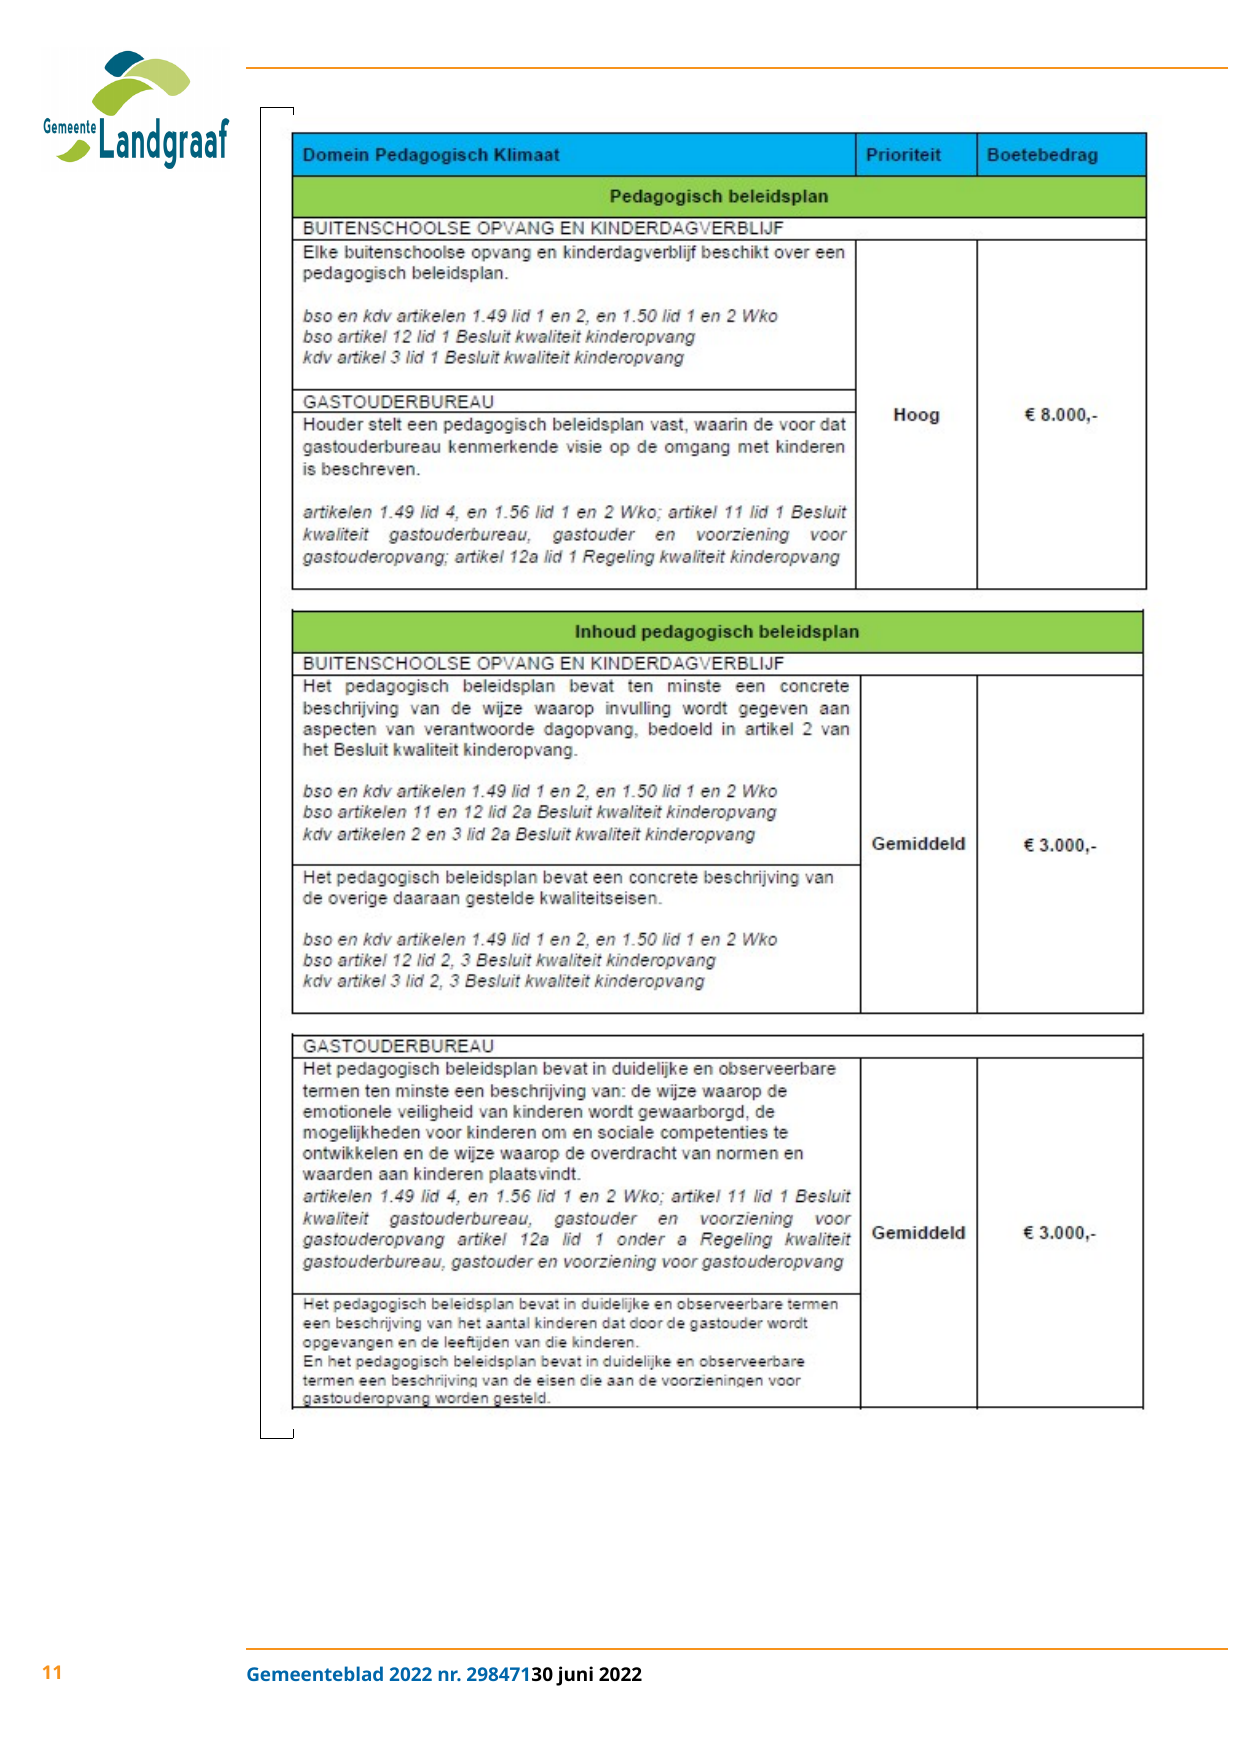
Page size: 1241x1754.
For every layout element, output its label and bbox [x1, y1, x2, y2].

picture [268, 115, 1173, 1429]
picture [41, 47, 231, 172]
